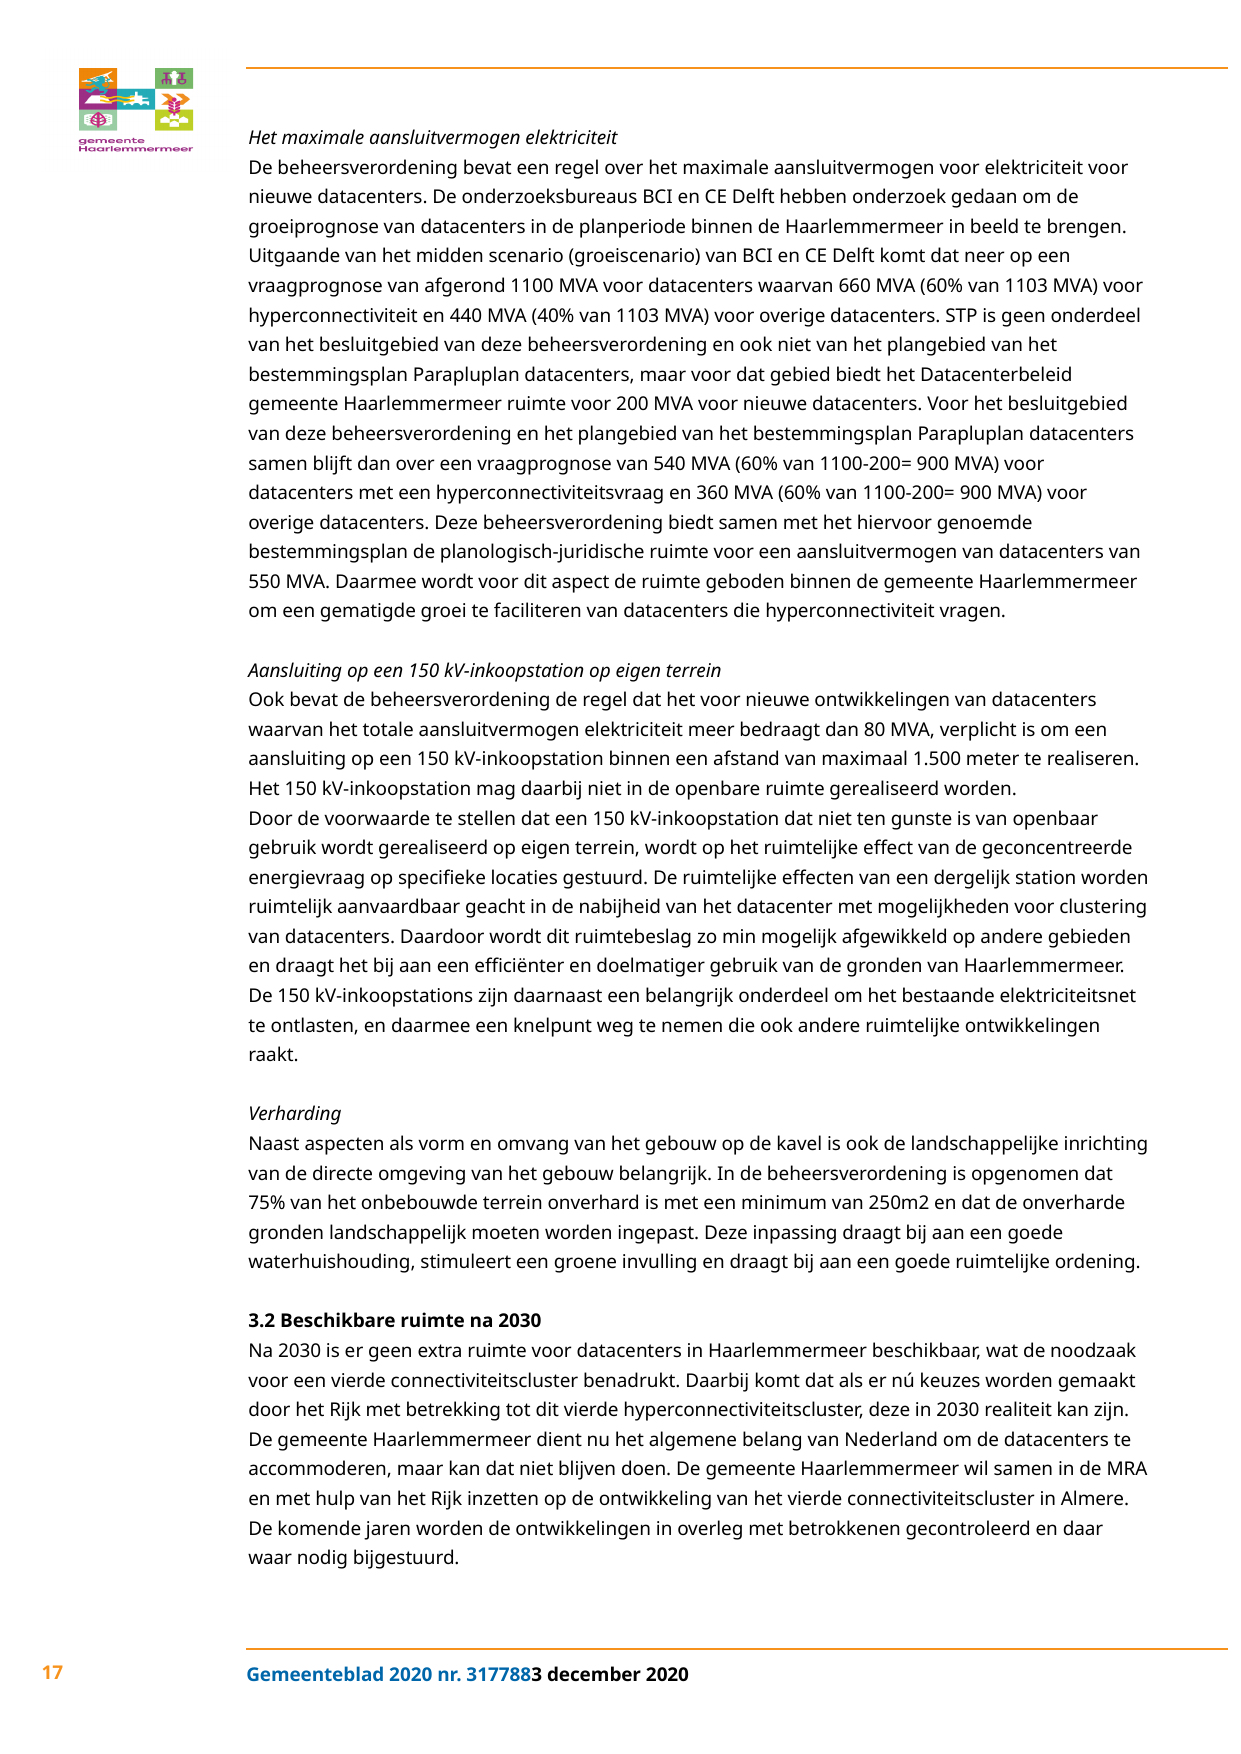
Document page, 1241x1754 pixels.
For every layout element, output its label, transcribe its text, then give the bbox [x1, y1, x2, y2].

text Verharding [248, 1101, 1152, 1126]
text Door de voorwaarde te stellen dat een 150 kV-inkoopstation dat niet ten gunste is van openbaar gebruik wordt gerealiseerd op eigen terrein, wordt op het ruimtelijke effect van de geconcentreerde energievraag op specifieke locaties gestuurd. De ruimtelijke effecten van een dergelijk station worden ruimtelijk aanvaardbaar geacht in de nabijheid van het datacenter met mogelijkheden voor clustering van datacenters. Daardoor wordt dit ruimtebeslag zo min mogelijk afgewikkeld op andere gebieden en draagt het bij aan een efficiënter en doelmatiger gebruik van de gronden van Haarlemmermeer. De 150 kV-inkoopstations zijn daarnaast een belangrijk onderdeel om het bestaande elektriciteitsnet te ontlasten, en daarmee een knelpunt weg te nemen die ook andere ruimtelijke ontwikkelingen raakt. [248, 805, 1152, 1067]
text Naast aspecten als vorm en omvang van het gebouw op de kavel is ook de landschappelijke inrichting van de directe omgeving van het gebouw belangrijk. In de beheersverordening is opgenomen dat 75% van het onbebouwde terrein onverhard is met een minimum van 250m2 en dat de onverharde gronden landschappelijk moeten worden ingepast. Deze inpassing draagt bij aan een goede waterhuishouding, stimuleert een groene invulling en draagt bij aan een goede ruimtelijke ordening. [248, 1130, 1152, 1274]
text De beheersverordening bevat een regel over het maximale aansluitvermogen voor elektriciteit voor nieuwe datacenters. De onderzoeksbureaus BCI en CE Delft hebben onderzoek gedaan om de groeiprognose van datacenters in de planperiode binnen de Haarlemmermeer in beeld te brengen. Uitgaande van het midden scenario (groeiscenario) van BCI en CE Delft komt dat neer op een vraagprognose van afgerond 1100 MVA voor datacenters waarvan 660 MVA (60% van 1103 MVA) voor hyperconnectiviteit en 440 MVA (40% van 1103 MVA) voor overige datacenters. STP is geen onderdeel van het besluitgebied van deze beheersverordening en ook niet van het plangebied van het bestemmingsplan Parapluplan datacenters, maar voor dat gebied biedt het Datacenterbeleid gemeente Haarlemmermeer ruimte voor 200 MVA voor nieuwe datacenters. Voor het besluitgebied van deze beheersverordening en het plangebied van het bestemmingsplan Parapluplan datacenters samen blijft dan over een vraagprognose van 540 MVA (60% van 1100-200= 900 MVA) voor datacenters met een hyperconnectiviteitsvraag en 360 MVA (60% van 1100-200= 900 MVA) voor overige datacenters. Deze beheersverordening biedt samen met het hiervoor genoemde bestemmingsplan de planologisch-juridische ruimte voor een aansluitvermogen van datacenters van 550 MVA. Daarmee wordt voor dit aspect de ruimte geboden binnen de gemeente Haarlemmermeer om een gematigde groei te faciliteren van datacenters die hyperconnectiviteit vragen. [248, 154, 1152, 623]
text Het maximale aansluitvermogen elektriciteit [248, 124, 1152, 150]
text Aansluiting op een 150 kV-inkoopstation op eigen terrein [248, 657, 1152, 683]
text Ook bevat de beheersverordening de regel dat het voor nieuwe ontwikkelingen van datacenters waarvan het totale aansluitvermogen elektriciteit meer bedraagt dan 80 MVA, verplicht is om een aansluiting op een 150 kV-inkoopstation binnen een afstand van maximaal 1.500 meter te realiseren. Het 150 kV-inkoopstation mag daarbij niet in de openbare ruimte gerealiseerd worden. [248, 686, 1152, 801]
text Na 2030 is er geen extra ruimte voor datacenters in Haarlemmermeer beschikbaar, wat de noodzaak voor een vierde connectiviteitscluster benadrukt. Daarbij komt dat als er nú keuzes worden gemaakt door het Rijk met betrekking tot dit vierde hyperconnectiviteitscluster, deze in 2030 realiteit kan zijn. De gemeente Haarlemmermeer dient nu het algemene belang van Nederland om de datacenters te accommoderen, maar kan dat niet blijven doen. De gemeente Haarlemmermeer wil samen in de MRA en met hulp van het Rijk inzetten op de ontwikkeling van het vierde connectiviteitscluster in Almere. De komende jaren worden de ontwikkelingen in overleg met betrokkenen gecontroleerd en daar waar nodig bijgestuurd. [248, 1337, 1152, 1570]
text 3.2 Beschikbare ruimte na 2030 [248, 1308, 1152, 1333]
picture [41, 47, 231, 172]
